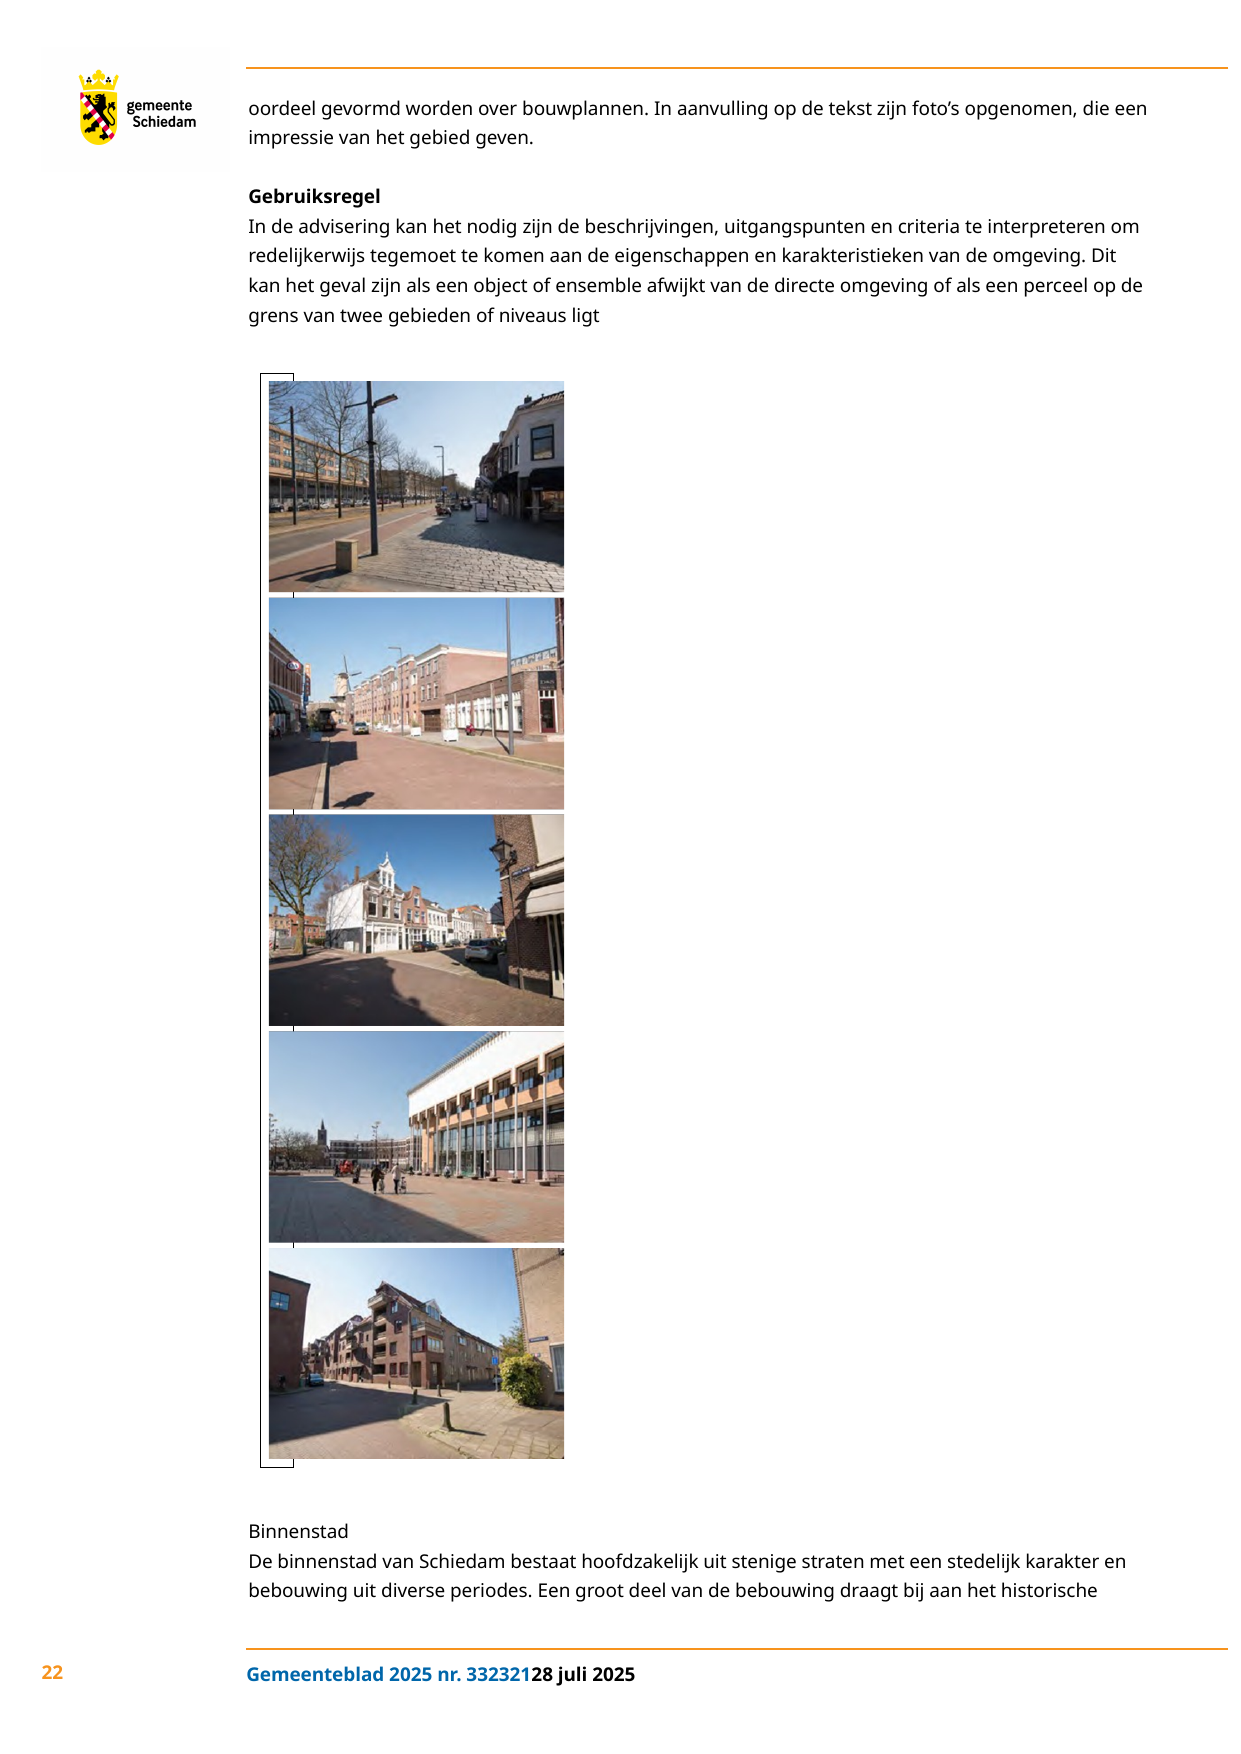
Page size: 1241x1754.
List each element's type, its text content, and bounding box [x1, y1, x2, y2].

text In de advisering kan het nodig zijn de beschrijvingen, uitgangspunten en criteria te interpreteren om redelijkerwijs tegemoet te komen aan de eigenschappen en karakteristieken van de omgeving. Dit kan het geval zijn als een object of ensemble afwijkt van de directe omgeving of als een perceel op de grens van twee gebieden of niveaus ligt [248, 213, 1152, 328]
text oordeel gevormd worden over bouwplannen. In aanvulling op de tekst zijn foto’s opgenomen, die een impressie van het gebied geven. [248, 95, 1152, 150]
text De binnenstad van Schiedam bestaat hoofdzakelijk uit stenige straten met een stedelijk karakter en bebouwing uit diverse periodes. Een groot deel van de bebouwing draagt bij aan het historische [248, 1548, 1152, 1603]
picture [268, 381, 565, 1459]
picture [41, 47, 231, 172]
text Binnenstad [248, 1518, 1152, 1544]
text Gebruiksregel [248, 183, 1152, 209]
